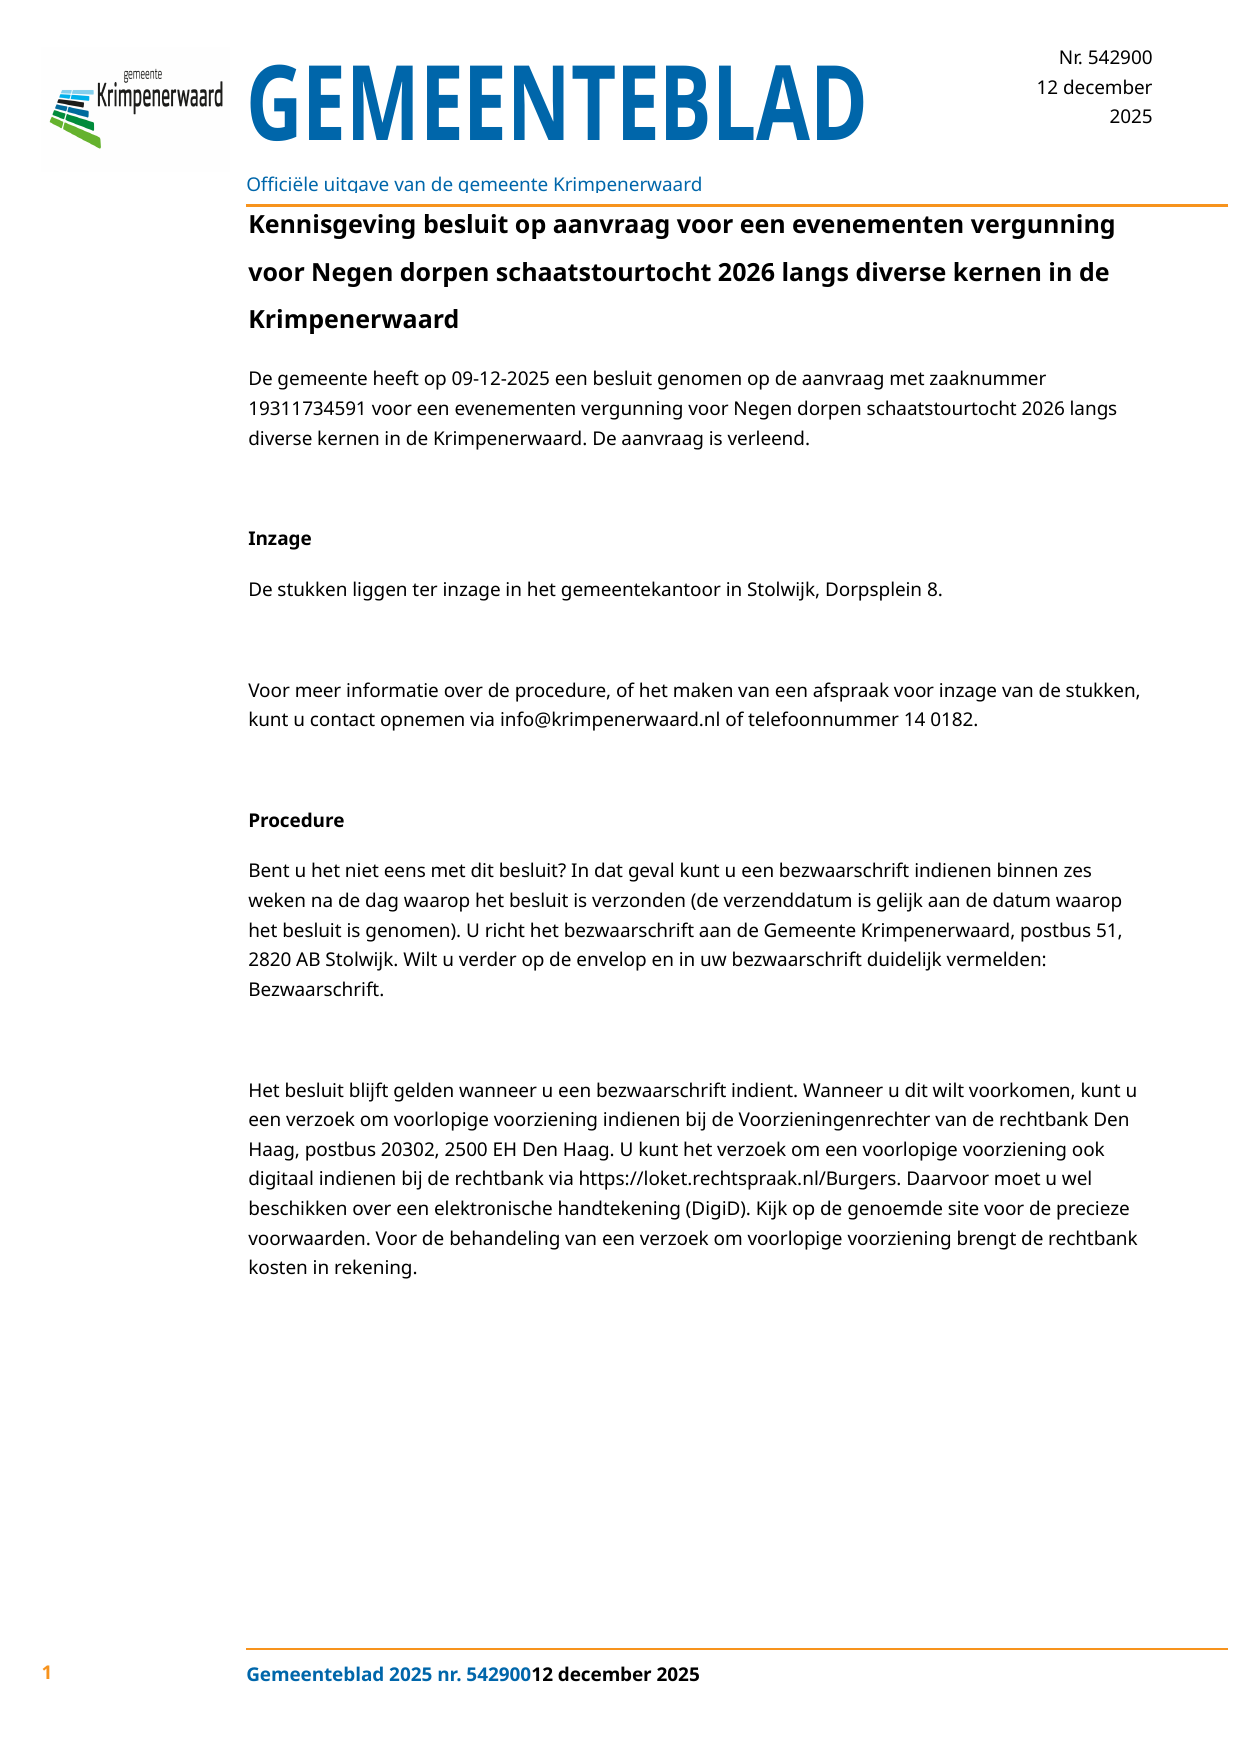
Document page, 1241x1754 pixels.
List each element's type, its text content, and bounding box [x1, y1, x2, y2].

text De gemeente heeft op 09-12-2025 een besluit genomen op de aanvraag met zaaknummer 19311734591 voor een evenementen vergunning voor Negen dorpen schaatstourtocht 2026 langs diverse kernen in de Krimpenerwaard. De aanvraag is verleend. [248, 366, 1152, 450]
text Bent u het niet eens met dit besluit? In dat geval kunt u een bezwaarschrift indienen binnen zes weken na de dag waarop het besluit is verzonden (de verzenddatum is gelijk aan de datum waarop het besluit is genomen). U richt het bezwaarschrift aan de Gemeente Krimpenerwaard, postbus 51, 2820 AB Stolwijk. Wilt u verder op de envelop en in uw bezwaarschrift duidelijk vermelden: Bezwaarschrift. [248, 858, 1152, 1002]
text Het besluit blijft gelden wanneer u een bezwaarschrift indient. Wanneer u dit wilt voorkomen, kunt u een verzoek om voorlopige voorziening indienen bij de Voorzieningenrechter van de rechtbank Den Haag, postbus 20302, 2500 EH Den Haag. U kunt het verzoek om een voorlopige voorziening ook digitaal indienen bij de rechtbank via https://loket.rechtspraak.nl/Burgers. Daarvoor moet u wel beschikken over een elektronische handtekening (DigiD). Kijk op de genoemde site voor de precieze voorwaarden. Voor de behandeling van een verzoek om voorlopige voorziening brengt de rechtbank kosten in rekening. [248, 1077, 1152, 1280]
picture [41, 47, 231, 172]
text De stukken liggen ter inzage in het gemeentekantoor in Stolwijk, Dorpsplein 8. [248, 576, 1152, 602]
text Voor meer informatie over de procedure, of het maken van een afspraak voor inzage van de stukken, kunt u contact opnemen via info@krimpenerwaard.nl of telefoonnummer 14 0182. [248, 677, 1152, 732]
text Procedure [248, 807, 1152, 833]
text Inzage [248, 526, 1152, 551]
text Kennisgeving besluit op aanvraag voor een evenementen vergunning voor Negen dorpen schaatstourtocht 2026 langs diverse kernen in de Krimpenerwaard [248, 207, 1152, 336]
